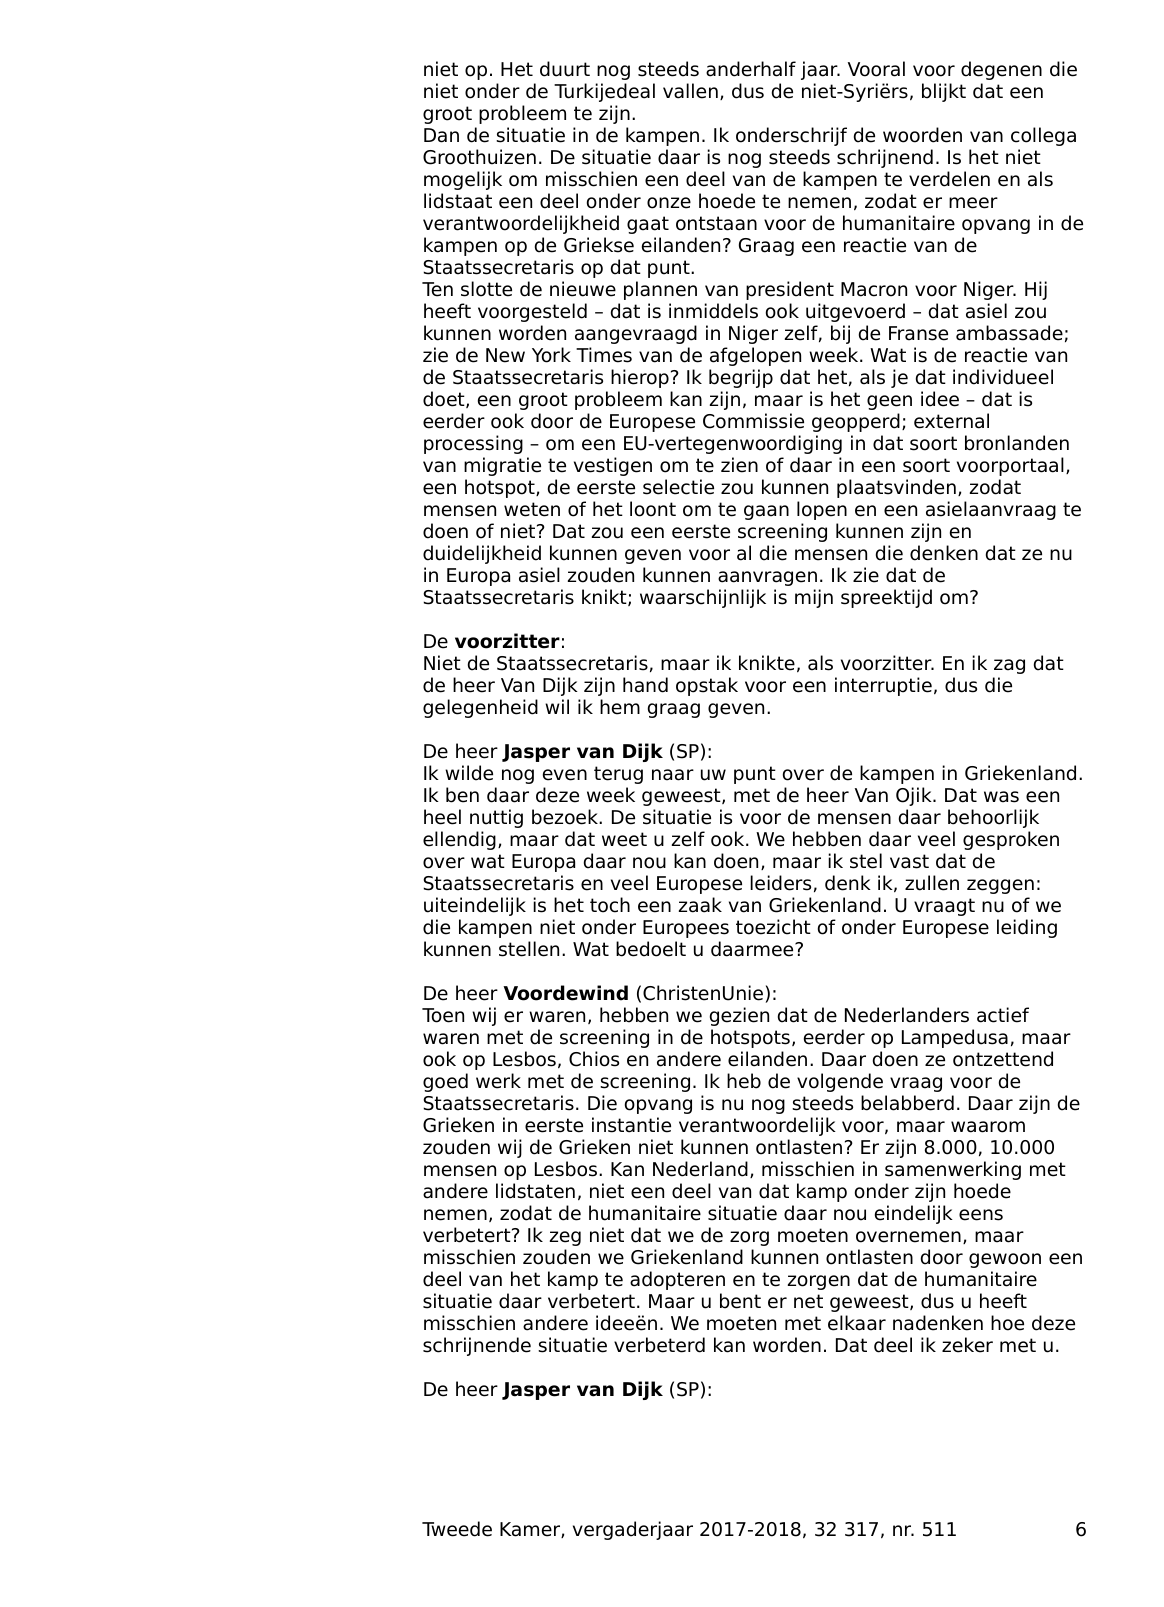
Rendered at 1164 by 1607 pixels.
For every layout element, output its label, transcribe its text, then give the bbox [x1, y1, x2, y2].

text Dan de situatie in de kampen. Ik onderschrijf de woorden van collega Groothuizen. De situatie daar is nog steeds schrijnend. Is het niet mogelijk om misschien een deel van de kampen te verdelen en als lidstaat een deel onder onze hoede te nemen, zodat er meer verantwoordelijkheid gaat ontstaan voor de humanitaire opvang in de kampen op de Griekse eilanden? Graag een reactie van de Staatssecretaris op dat punt. [422, 125, 1087, 279]
text De heer Voordewind (ChristenUnie): [422, 983, 1087, 1005]
text niet op. Het duurt nog steeds anderhalf jaar. Vooral voor degenen die niet onder de Turkijedeal vallen, dus de niet-Syriërs, blijkt dat een groot probleem te zijn. [422, 59, 1087, 125]
text Niet de Staatssecretaris, maar ik knikte, als voorzitter. En ik zag dat de heer Van Dijk zijn hand opstak voor een interruptie, dus die gelegenheid wil ik hem graag geven. [422, 653, 1087, 719]
text Toen wij er waren, hebben we gezien dat de Nederlanders actief waren met de screening in de hotspots, eerder op Lampedusa, maar ook op Lesbos, Chios en andere eilanden. Daar doen ze ontzettend goed werk met de screening. Ik heb de volgende vraag voor de Staatssecretaris. Die opvang is nu nog steeds belabberd. Daar zijn de Grieken in eerste instantie verantwoordelijk voor, maar waarom zouden wij de Grieken niet kunnen ontlasten? Er zijn 8.000, 10.000 mensen op Lesbos. Kan Nederland, misschien in samenwerking met andere lidstaten, niet een deel van dat kamp onder zijn hoede nemen, zodat de humanitaire situatie daar nou eindelijk eens verbetert? Ik zeg niet dat we de zorg moeten overnemen, maar misschien zouden we Griekenland kunnen ontlasten door gewoon een deel van het kamp te adopteren en te zorgen dat de humanitaire situatie daar verbetert. Maar u bent er net geweest, dus u heeft misschien andere ideeën. We moeten met elkaar nadenken hoe deze schrijnende situatie verbeterd kan worden. Dat deel ik zeker met u. [422, 1005, 1087, 1356]
text Ik wilde nog even terug naar uw punt over de kampen in Griekenland. Ik ben daar deze week geweest, met de heer Van Ojik. Dat was een heel nuttig bezoek. De situatie is voor de mensen daar behoorlijk ellendig, maar dat weet u zelf ook. We hebben daar veel gesproken over wat Europa daar nou kan doen, maar ik stel vast dat de Staatssecretaris en veel Europese leiders, denk ik, zullen zeggen: uiteindelijk is het toch een zaak van Griekenland. U vraagt nu of we die kampen niet onder Europees toezicht of onder Europese leiding kunnen stellen. Wat bedoelt u daarmee? [422, 763, 1087, 961]
text De heer Jasper van Dijk (SP): [422, 741, 1087, 763]
text De heer Jasper van Dijk (SP): [422, 1379, 1087, 1401]
text De voorzitter: [422, 631, 1087, 653]
text Ten slotte de nieuwe plannen van president Macron voor Niger. Hij heeft voorgesteld – dat is inmiddels ook uitgevoerd – dat asiel zou kunnen worden aangevraagd in Niger zelf, bij de Franse ambassade; zie de New York Times van de afgelopen week. Wat is de reactie van de Staatssecretaris hierop? Ik begrijp dat het, als je dat individueel doet, een groot probleem kan zijn, maar is het geen idee – dat is eerder ook door de Europese Commissie geopperd; external processing – om een EU-vertegenwoordiging in dat soort bronlanden van migratie te vestigen om te zien of daar in een soort voorportaal, een hotspot, de eerste selectie zou kunnen plaatsvinden, zodat mensen weten of het loont om te gaan lopen en een asielaanvraag te doen of niet? Dat zou een eerste screening kunnen zijn en duidelijkheid kunnen geven voor al die mensen die denken dat ze nu in Europa asiel zouden kunnen aanvragen. Ik zie dat de Staatssecretaris knikt; waarschijnlijk is mijn spreektijd om? [422, 279, 1087, 608]
